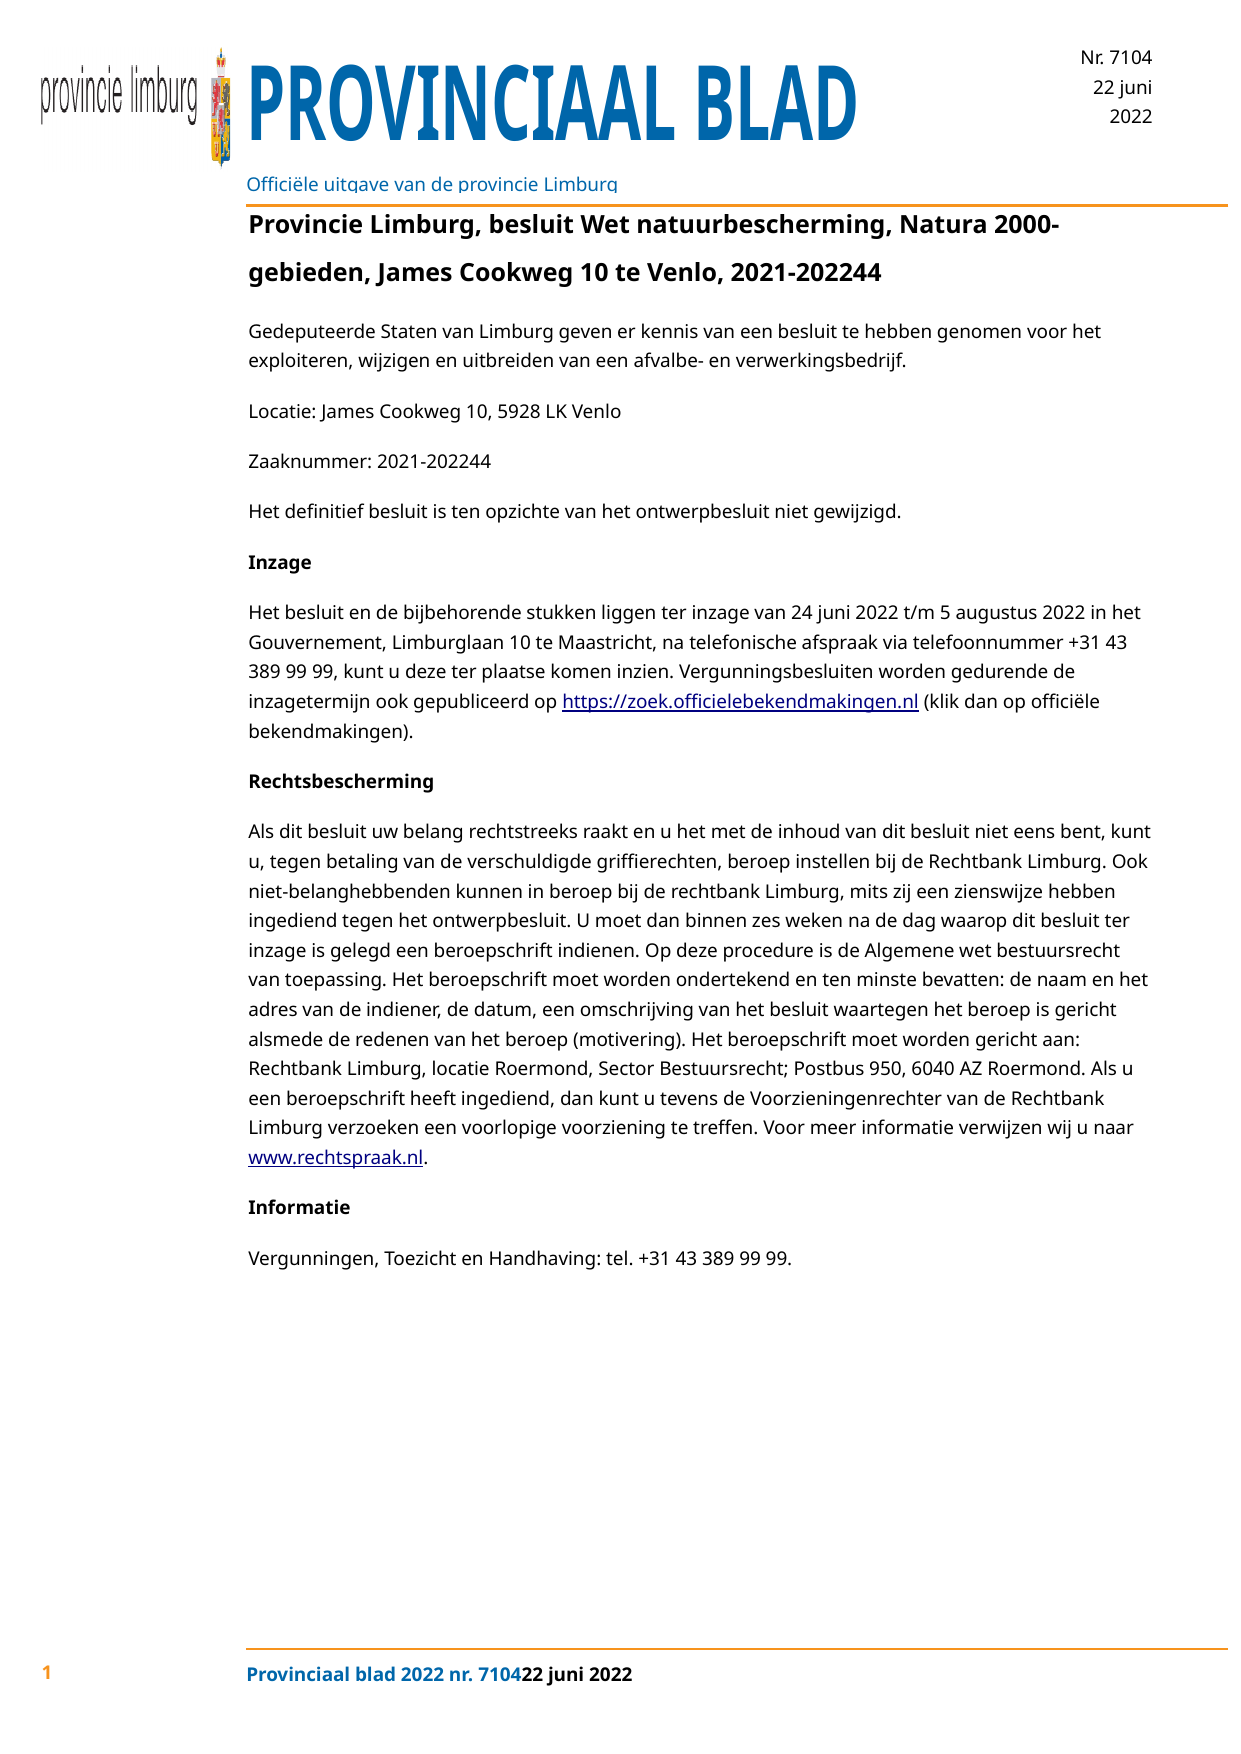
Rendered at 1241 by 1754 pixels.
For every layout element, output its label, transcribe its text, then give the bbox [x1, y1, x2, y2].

text Het definitief besluit is ten opzichte van het ontwerpbesluit niet gewijzigd. [248, 499, 1152, 524]
text Informatie [248, 1194, 1152, 1220]
text Zaaknummer: 2021-202244 [248, 448, 1152, 474]
text Inzage [248, 549, 1152, 575]
text Gedeputeerde Staten van Limburg geven er kennis van een besluit te hebben genomen voor het exploiteren, wijzigen en uitbreiden van een afvalbe- en verwerkingsbedrijf. [248, 318, 1152, 373]
text Rechtsbescherming [248, 768, 1152, 794]
text Als dit besluit uw belang rechtstreeks raakt en u het met de inhoud van dit besluit niet eens bent, kunt u, tegen betaling van de verschuldigde griffierechten, beroep instellen bij de Rechtbank Limburg. Ook niet-belanghebbenden kunnen in beroep bij de rechtbank Limburg, mits zij een zienswijze hebben ingediend tegen het ontwerpbesluit. U moet dan binnen zes weken na de dag waarop dit besluit ter inzage is gelegd een beroepschrift indienen. Op deze procedure is de Algemene wet bestuursrecht van toepassing. Het beroepschrift moet worden ondertekend en ten minste bevatten: de naam en het adres van de indiener, de datum, een omschrijving van het besluit waartegen het beroep is gericht alsmede de redenen van het beroep (motivering). Het beroepschrift moet worden gericht aan: Rechtbank Limburg, locatie Roermond, Sector Bestuursrecht; Postbus 950, 6040 AZ Roermond. Als u een beroepschrift heeft ingediend, dan kunt u tevens de Voorzieningenrechter van de Rechtbank Limburg verzoeken een voorlopige voorziening te treffen. Voor meer informatie verwijzen wij u naar www.rechtspraak.nl. [248, 819, 1152, 1170]
text Vergunningen, Toezicht en Handhaving: tel. +31 43 389 99 99. [248, 1245, 1152, 1271]
text Locatie: James Cookweg 10, 5928 LK Venlo [248, 398, 1152, 424]
text Het besluit en de bijbehorende stukken liggen ter inzage van 24 juni 2022 t/m 5 augustus 2022 in het Gouvernement, Limburglaan 10 te Maastricht, na telefonische afspraak via telefoonnummer +31 43 389 99 99, kunt u deze ter plaatse komen inzien. Vergunningsbesluiten worden gedurende de inzagetermijn ook gepubliceerd op https://zoek.officielebekendmakingen.nl (klik dan op officiële bekendmakingen). [248, 599, 1152, 744]
picture [41, 47, 231, 172]
text Provincie Limburg, besluit Wet natuurbescherming, Natura 2000-gebieden, James Cookweg 10 te Venlo, 2021-202244 [248, 207, 1152, 288]
